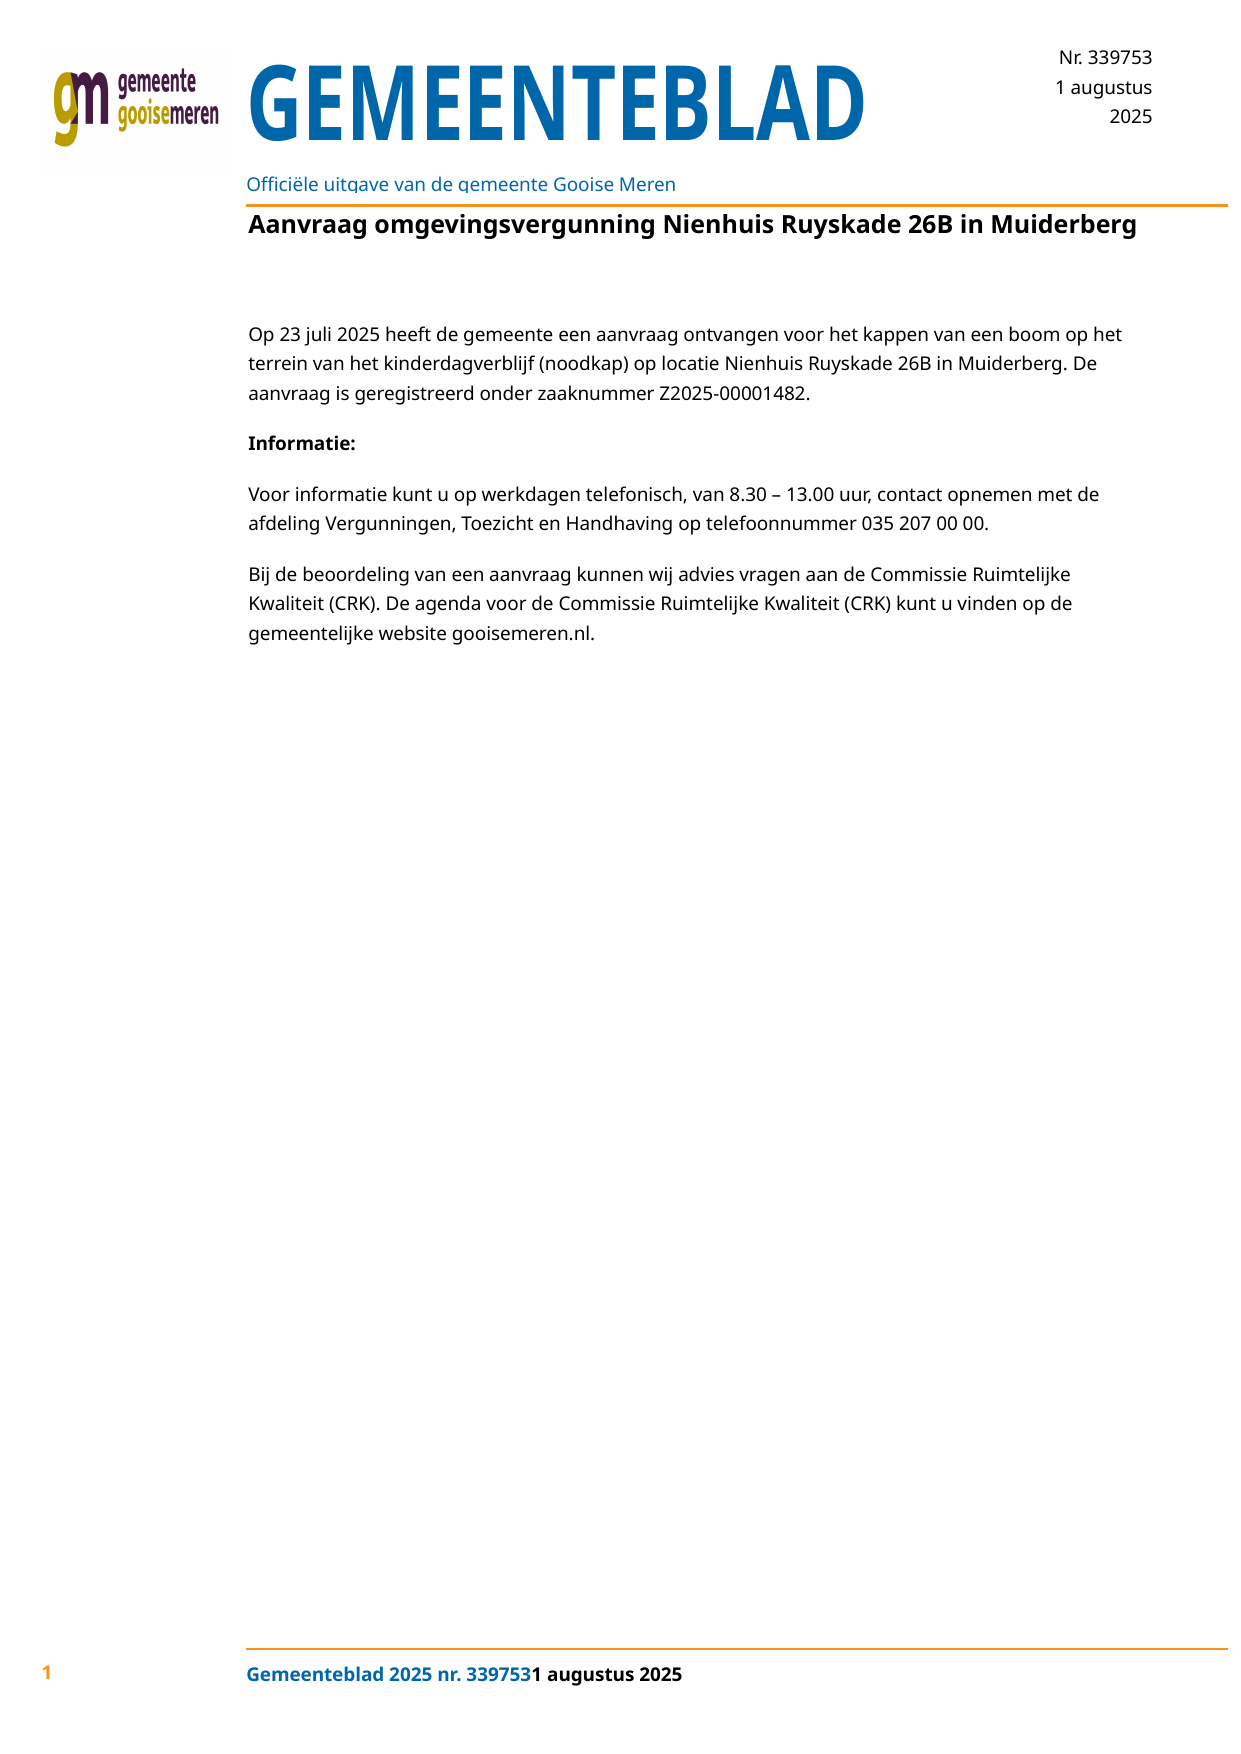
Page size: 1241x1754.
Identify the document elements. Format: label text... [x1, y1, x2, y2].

text Aanvraag omgevingsvergunning Nienhuis Ruyskade 26B in Muiderberg [248, 207, 1152, 241]
text Op 23 juli 2025 heeft de gemeente een aanvraag ontvangen voor het kappen van een boom op het terrein van het kinderdagverblijf (noodkap) op locatie Nienhuis Ruyskade 26B in Muiderberg. De aanvraag is geregistreerd onder zaaknummer Z2025-00001482. [248, 321, 1152, 406]
picture [41, 47, 231, 172]
text Voor informatie kunt u op werkdagen telefonisch, van 8.30 – 13.00 uur, contact opnemen met de afdeling Vergunningen, Toezicht en Handhaving op telefoonnummer 035 207 00 00. [248, 481, 1152, 536]
text Bij de beoordeling van een aanvraag kunnen wij advies vragen aan de Commissie Ruimtelijke Kwaliteit (CRK). De agenda voor de Commissie Ruimtelijke Kwaliteit (CRK) kunt u vinden op de gemeentelijke website gooisemeren.nl. [248, 561, 1152, 646]
text Informatie: [248, 430, 1152, 456]
